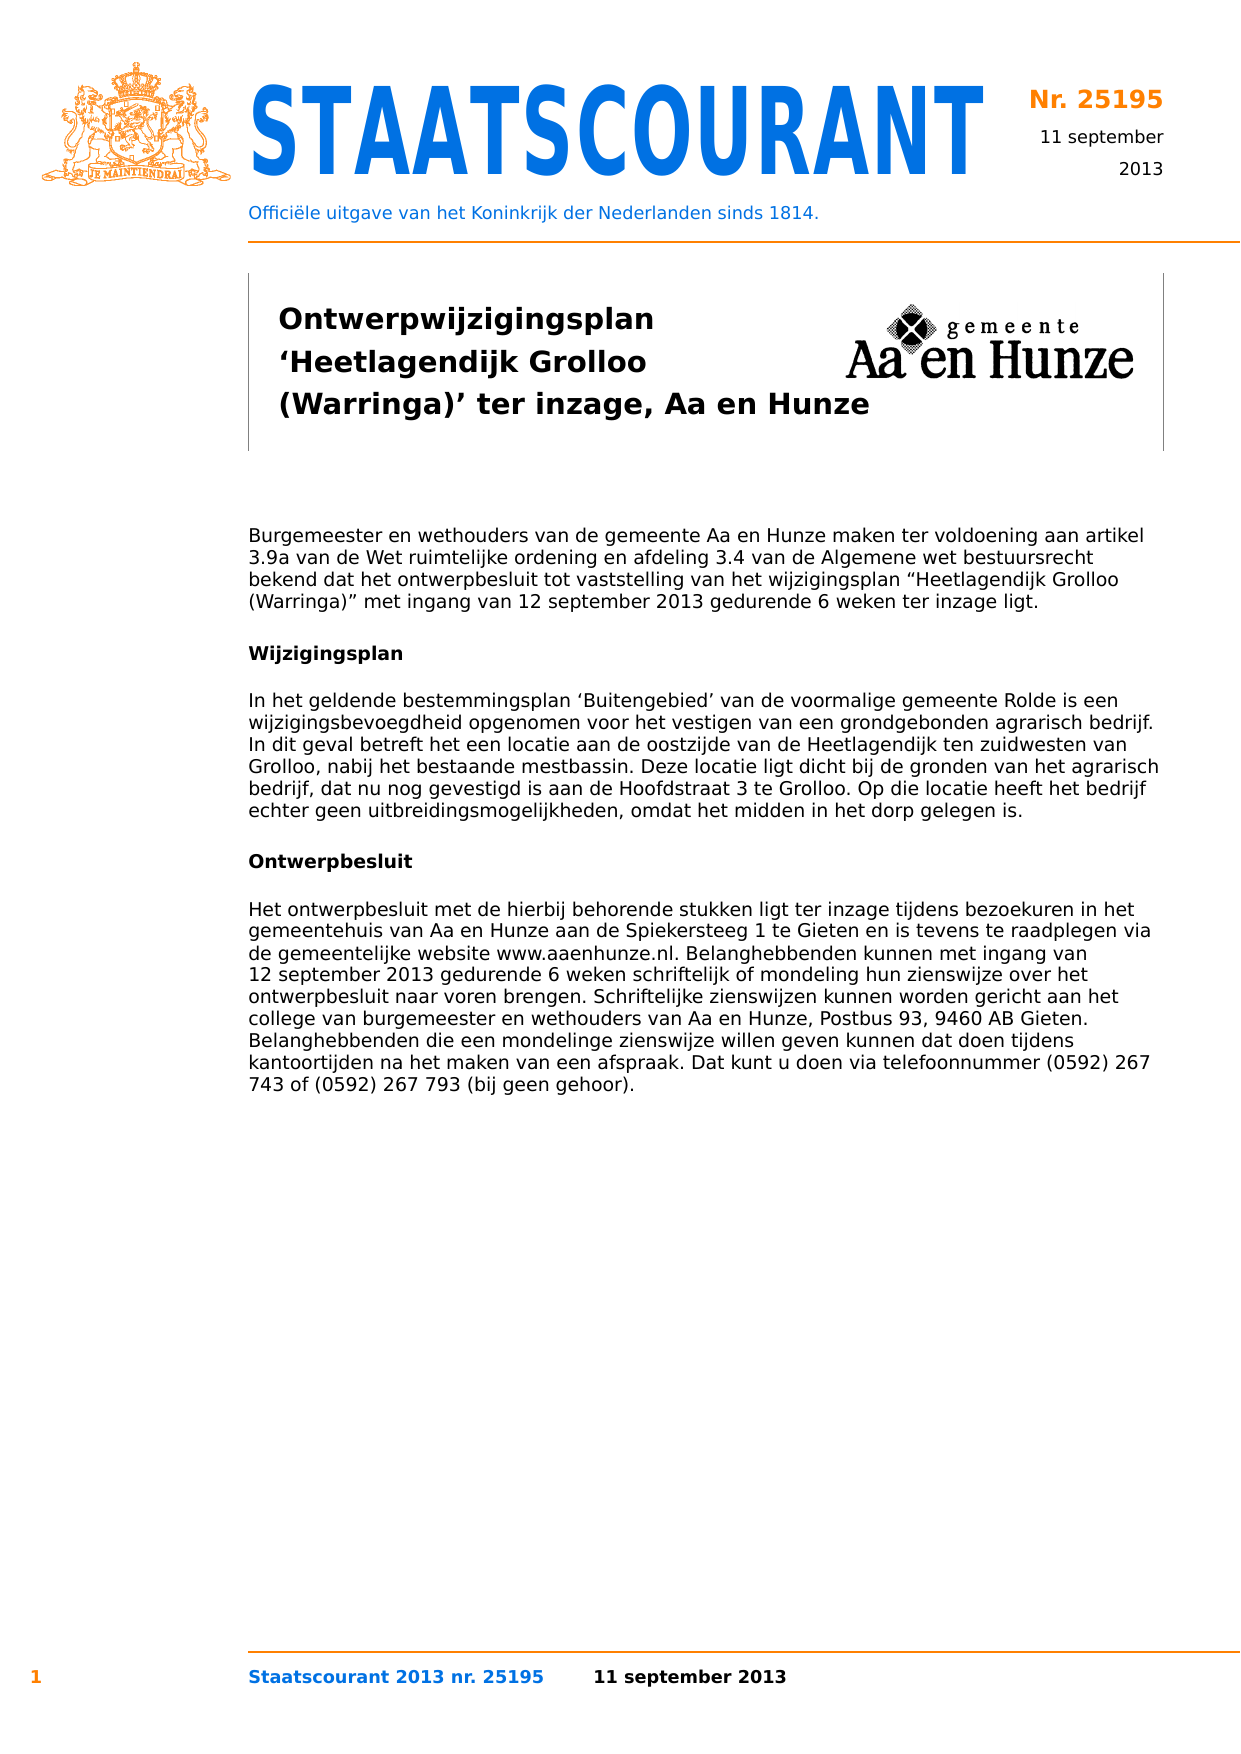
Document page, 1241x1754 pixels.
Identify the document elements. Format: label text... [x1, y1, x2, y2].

subtitle Ontwerpwijzigingsplan ‘Heetlagendijk Grolloo (Warringa)’ ter inzage, Aa en Hunze [249, 273, 1163, 451]
subtitle Wijzigingsplan [248, 643, 1163, 664]
text Het ontwerpbesluit met de hierbij behorende stukken ligt ter inzage tijdens bezoekuren in het gemeentehuis van Aa en Hunze aan de Spiekersteeg 1 te Gieten en is tevens te raadplegen via de gemeentelijke website www.aaenhunze.nl. Belanghebbenden kunnen met ingang van 12 september 2013 gedurende 6 weken schriftelijk of mondeling hun zienswijze over het ontwerpbesluit naar voren brengen. Schriftelijke zienswijzen kunnen worden gericht aan het college van burgemeester en wethouders van Aa en Hunze, Postbus 93, 9460 AB Gieten. Belanghebbenden die een mondelinge zienswijze willen geven kunnen dat doen tijdens kantoortijden na het maken van een afspraak. Dat kunt u doen via telefoonnummer (0592) 267 743 of (0592) 267 793 (bij geen gehoor). [248, 898, 1163, 1096]
table_header [25, 62, 248, 241]
text Burgemeester en wethouders van de gemeente Aa en Hunze maken ter voldoening aan artikel 3.9a van de Wet ruimtelijke ordening en afdeling 3.4 van de Algemene wet bestuursrecht bekend dat het ontwerpbesluit tot vaststelling van het wijzigingsplan “Heetlagendijk Grolloo (Warringa)” met ingang van 12 september 2013 gedurende 6 weken ter inzage ligt. [248, 525, 1163, 613]
table_cell 2013 [998, 153, 1240, 203]
table_cell 11 september [998, 121, 1240, 153]
table_header Nr. 25195 [998, 62, 1240, 121]
picture [41, 62, 231, 186]
table_header STAATSCOURANT [248, 62, 998, 203]
table_cell Officiële uitgave van het Koninkrijk der Nederlanden sinds 1814. [248, 203, 1240, 241]
text In het geldende bestemmingsplan ‘Buitengebied’ van de voormalige gemeente Rolde is een wijzigingsbevoegdheid opgenomen voor het vestigen van een grondgebonden agrarisch bedrijf. In dit geval betreft het een locatie aan de oostzijde van de Heetlagendijk ten zuidwesten van Grolloo, nabij het bestaande mestbassin. Deze locatie ligt dicht bij de gronden van het agrarisch bedrijf, dat nu nog gevestigd is aan de Hoofdstraat 3 te Grolloo. Op die locatie heeft het bedrijf echter geen uitbreidingsmogelijkheden, omdat het midden in het dorp gelegen is. [248, 689, 1163, 821]
picture [844, 302, 1134, 380]
subtitle Ontwerpbesluit [248, 851, 1163, 873]
